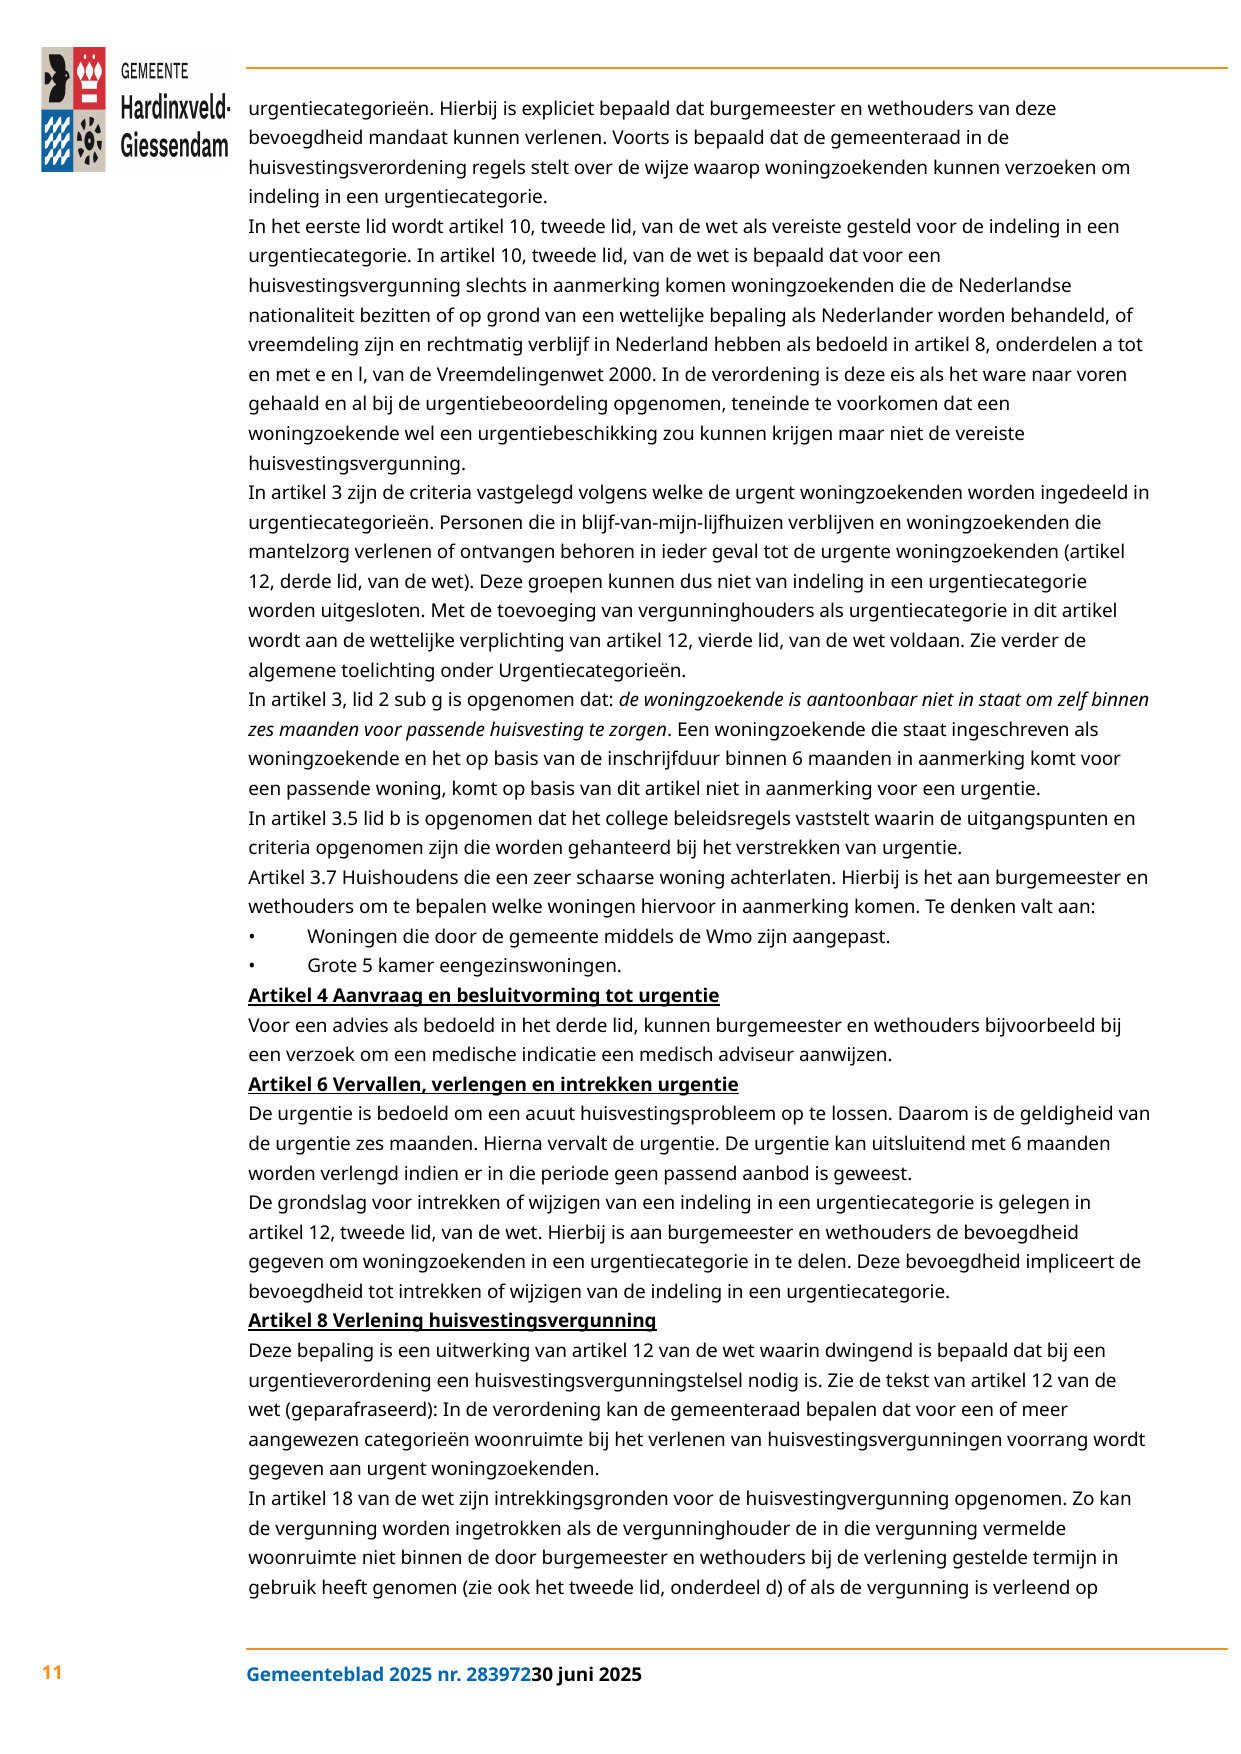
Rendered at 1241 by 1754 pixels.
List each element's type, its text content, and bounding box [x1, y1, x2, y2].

picture [41, 47, 231, 172]
text In artikel 3 zijn de criteria vastgelegd volgens welke de urgent woningzoekenden worden ingedeeld in urgentiecategorieën. Personen die in blijf-van-mijn-lijfhuizen verblijven en woningzoekenden die mantelzorg verlenen of ontvangen behoren in ieder geval tot de urgente woningzoekenden (artikel 12, derde lid, van de wet). Deze groepen kunnen dus niet van indeling in een urgentiecategorie worden uitgesloten. Met de toevoeging van vergunninghouders als urgentiecategorie in dit artikel wordt aan de wettelijke verplichting van artikel 12, vierde lid, van de wet voldaan. Zie verder de algemene toelichting onder Urgentiecategorieën. [248, 479, 1152, 683]
text In het eerste lid wordt artikel 10, tweede lid, van de wet als vereiste gesteld voor de indeling in een urgentiecategorie. In artikel 10, tweede lid, van de wet is bepaald dat voor een huisvestingsvergunning slechts in aanmerking komen woningzoekenden die de Nederlandse nationaliteit bezitten of op grond van een wettelijke bepaling als Nederlander worden behandeld, of vreemdeling zijn en rechtmatig verblijf in Nederland hebben als bedoeld in artikel 8, onderdelen a tot en met e en l, van de Vreemdelingenwet 2000. In de verordening is deze eis als het ware naar voren gehaald en al bij de urgentiebeoordeling opgenomen, teneinde te voorkomen dat een woningzoekende wel een urgentiebeschikking zou kunnen krijgen maar niet de vereiste huisvestingsvergunning. [248, 213, 1152, 476]
text De grondslag voor intrekken of wijzigen van een indeling in een urgentiecategorie is gelegen in artikel 12, tweede lid, van de wet. Hierbij is aan burgemeester en wethouders de bevoegdheid gegeven om woningzoekenden in een urgentiecategorie in te delen. Deze bevoegdheid impliceert de bevoegdheid tot intrekken of wijzigen van de indeling in een urgentiecategorie. [248, 1189, 1152, 1304]
text De urgentie is bedoeld om een acuut huisvestingsprobleem op te lossen. Daarom is de geldigheid van de urgentie zes maanden. Hierna vervalt de urgentie. De urgentie kan uitsluitend met 6 maanden worden verlengd indien er in die periode geen passend aanbod is geweest. [248, 1101, 1152, 1186]
text Deze bepaling is een uitwerking van artikel 12 van de wet waarin dwingend is bepaald dat bij een urgentieverordening een huisvestingsvergunningstelsel nodig is. Zie de tekst van artikel 12 van de wet (geparafraseerd): In de verordening kan de gemeenteraad bepalen dat voor een of meer aangewezen categorieën woonruimte bij het verlenen van huisvestingsvergunningen voorrang wordt gegeven aan urgent woningzoekenden. [248, 1337, 1152, 1481]
text Artikel 4 Aanvraag en besluitvorming tot urgentie [248, 982, 1152, 1008]
list Grote 5 kamer eengezinswoningen. [248, 953, 1152, 978]
text Artikel 3.7 Huishoudens die een zeer schaarse woning achterlaten. Hierbij is het aan burgemeester en wethouders om te bepalen welke woningen hiervoor in aanmerking komen. Te denken valt aan: [248, 864, 1152, 919]
text Artikel 8 Verlening huisvestingsvergunning [248, 1308, 1152, 1333]
text urgentiecategorieën. Hierbij is expliciet bepaald dat burgemeester en wethouders van deze bevoegdheid mandaat kunnen verlenen. Voorts is bepaald dat de gemeenteraad in de huisvestingsverordening regels stelt over de wijze waarop woningzoekenden kunnen verzoeken om indeling in een urgentiecategorie. [248, 95, 1152, 209]
list Woningen die door de gemeente middels de Wmo zijn aangepast. [248, 923, 1152, 949]
text Voor een advies als bedoeld in het derde lid, kunnen burgemeester en wethouders bijvoorbeeld bij een verzoek om een medische indicatie een medisch adviseur aanwijzen. [248, 1012, 1152, 1067]
text In artikel 3, lid 2 sub g is opgenomen dat: de woningzoekende is aantoonbaar niet in staat om zelf binnen zes maanden voor passende huisvesting te zorgen. Een woningzoekende die staat ingeschreven als woningzoekende en het op basis van de inschrijfduur binnen 6 maanden in aanmerking komt voor een passende woning, komt op basis van dit artikel niet in aanmerking voor een urgentie. [248, 686, 1152, 801]
text In artikel 18 van de wet zijn intrekkingsgronden voor de huisvestingvergunning opgenomen. Zo kan de vergunning worden ingetrokken als de vergunninghouder de in die vergunning vermelde woonruimte niet binnen de door burgemeester en wethouders bij de verlening gestelde termijn in gebruik heeft genomen (zie ook het tweede lid, onderdeel d) of als de vergunning is verleend op [248, 1485, 1152, 1600]
text In artikel 3.5 lid b is opgenomen dat het college beleidsregels vaststelt waarin de uitgangspunten en criteria opgenomen zijn die worden gehanteerd bij het verstrekken van urgentie. [248, 805, 1152, 860]
text Artikel 6 Vervallen, verlengen en intrekken urgentie [248, 1071, 1152, 1097]
